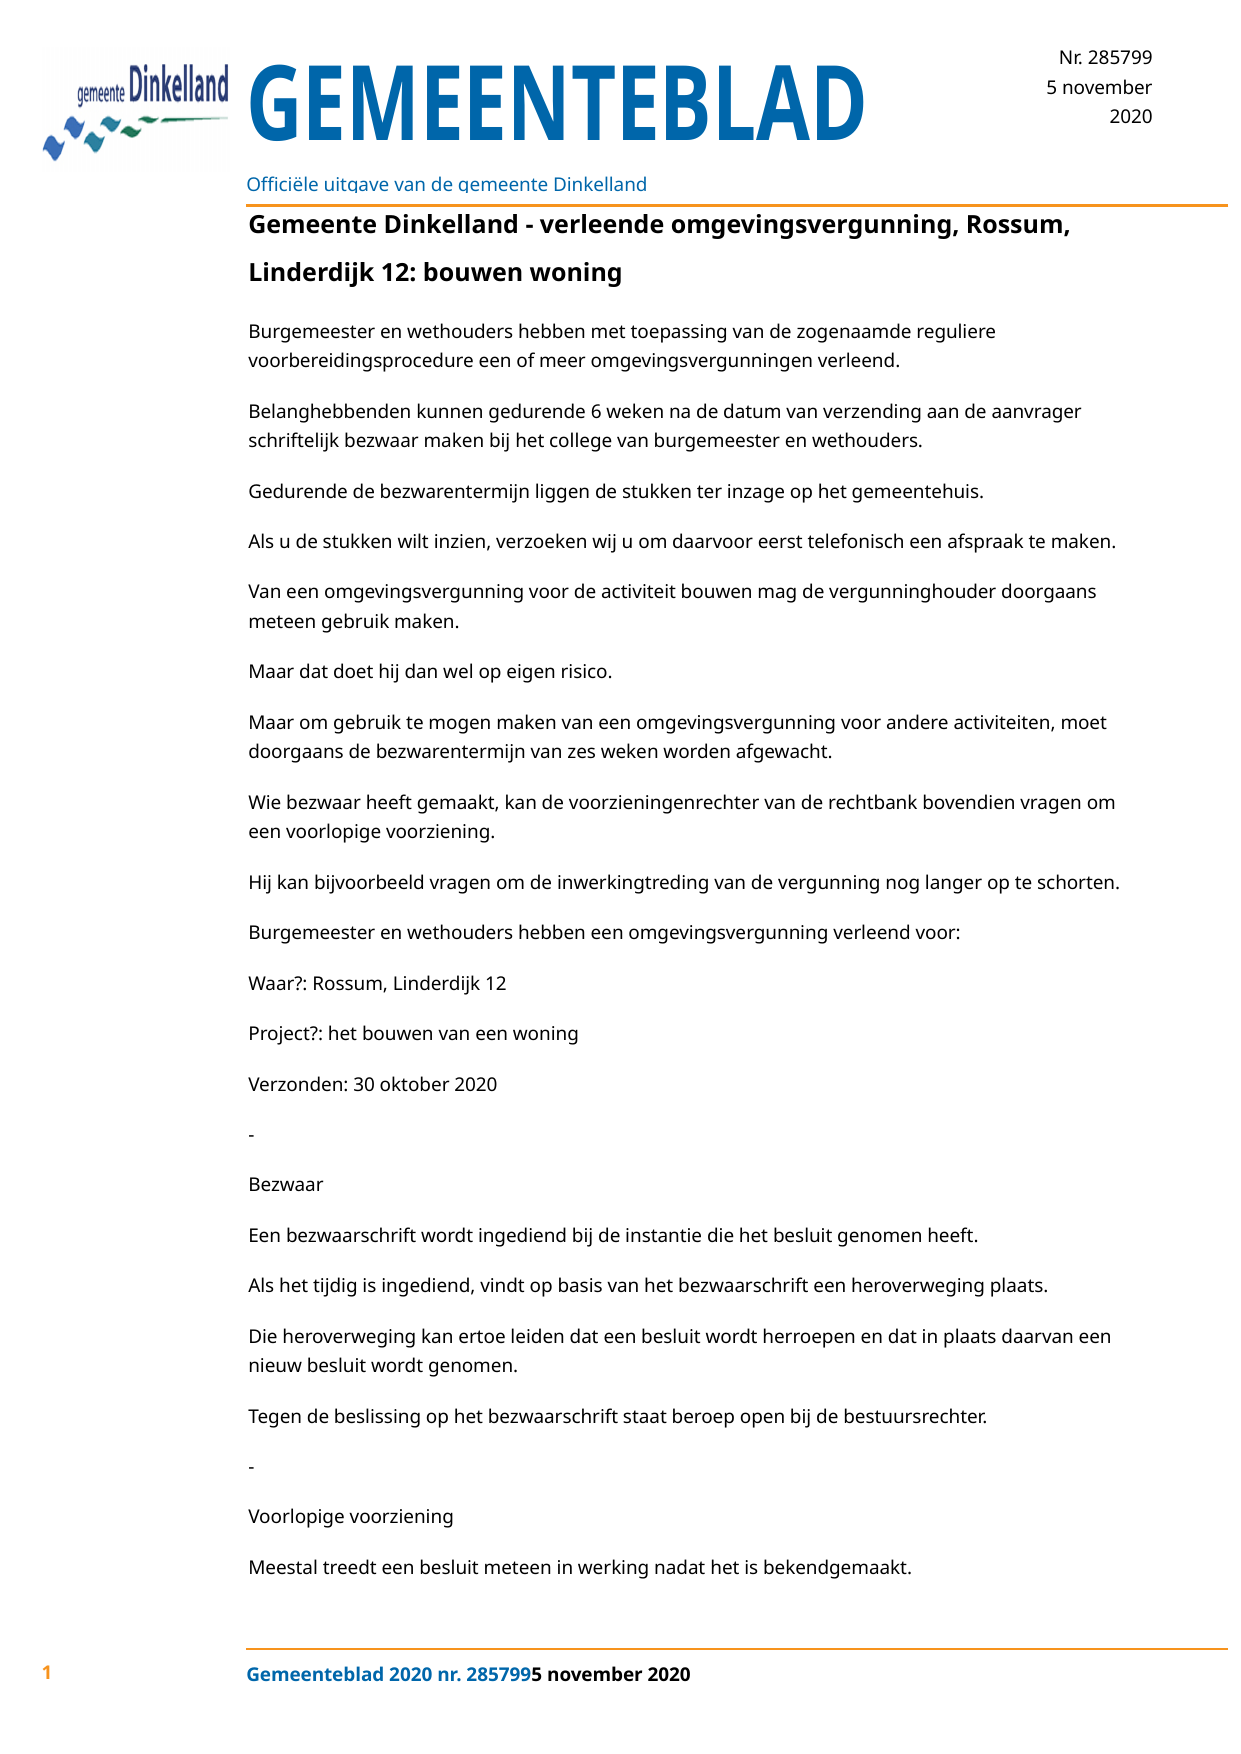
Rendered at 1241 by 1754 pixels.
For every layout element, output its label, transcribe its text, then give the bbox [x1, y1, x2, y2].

text Burgemeester en wethouders hebben een omgevingsvergunning verleend voor: [248, 919, 1152, 945]
text Die heroverweging kan ertoe leiden dat een besluit wordt herroepen en dat in plaats daarvan een nieuw besluit wordt genomen. [248, 1323, 1152, 1378]
text Waar?: Rossum, Linderdijk 12 [248, 970, 1152, 996]
text Van een omgevingsvergunning voor de activiteit bouwen mag de vergunninghouder doorgaans meteen gebruik maken. [248, 579, 1152, 634]
text Project?: het bouwen van een woning [248, 1020, 1152, 1046]
text Belanghebbenden kunnen gedurende 6 weken na de datum van verzending aan de aanvrager schriftelijk bezwaar maken bij het college van burgemeester en wethouders. [248, 398, 1152, 453]
text Hij kan bijvoorbeeld vragen om de inwerkingtreding van de vergunning nog langer op te schorten. [248, 869, 1152, 895]
text - [248, 1121, 1152, 1147]
text Meestal treedt een besluit meteen in werking nadat het is bekendgemaakt. [248, 1554, 1152, 1580]
text Verzonden: 30 oktober 2020 [248, 1071, 1152, 1097]
text Burgemeester en wethouders hebben met toepassing van de zogenaamde reguliere voorbereidingsprocedure een of meer omgevingsvergunningen verleend. [248, 318, 1152, 373]
text Als het tijdig is ingediend, vindt op basis van het bezwaarschrift een heroverweging plaats. [248, 1272, 1152, 1298]
text Maar om gebruik te mogen maken van een omgevingsvergunning voor andere activiteiten, moet doorgaans de bezwarentermijn van zes weken worden afgewacht. [248, 709, 1152, 764]
text Wie bezwaar heeft gemaakt, kan de voorzieningenrechter van de rechtbank bovendien vragen om een voorlopige voorziening. [248, 789, 1152, 844]
picture [41, 47, 231, 172]
text Maar dat doet hij dan wel op eigen risico. [248, 659, 1152, 684]
text Voorlopige voorziening [248, 1504, 1152, 1529]
text Een bezwaarschrift wordt ingediend bij de instantie die het besluit genomen heeft. [248, 1222, 1152, 1248]
text Gemeente Dinkelland - verleende omgevingsvergunning, Rossum, Linderdijk 12: bouwen woning [248, 207, 1152, 288]
text Als u de stukken wilt inzien, verzoeken wij u om daarvoor eerst telefonisch een afspraak te maken. [248, 528, 1152, 554]
text - [248, 1453, 1152, 1479]
text Bezwaar [248, 1172, 1152, 1197]
text Gedurende de bezwarentermijn liggen de stukken ter inzage op het gemeentehuis. [248, 478, 1152, 504]
text Tegen de beslissing op het bezwaarschrift staat beroep open bij de bestuursrechter. [248, 1403, 1152, 1429]
